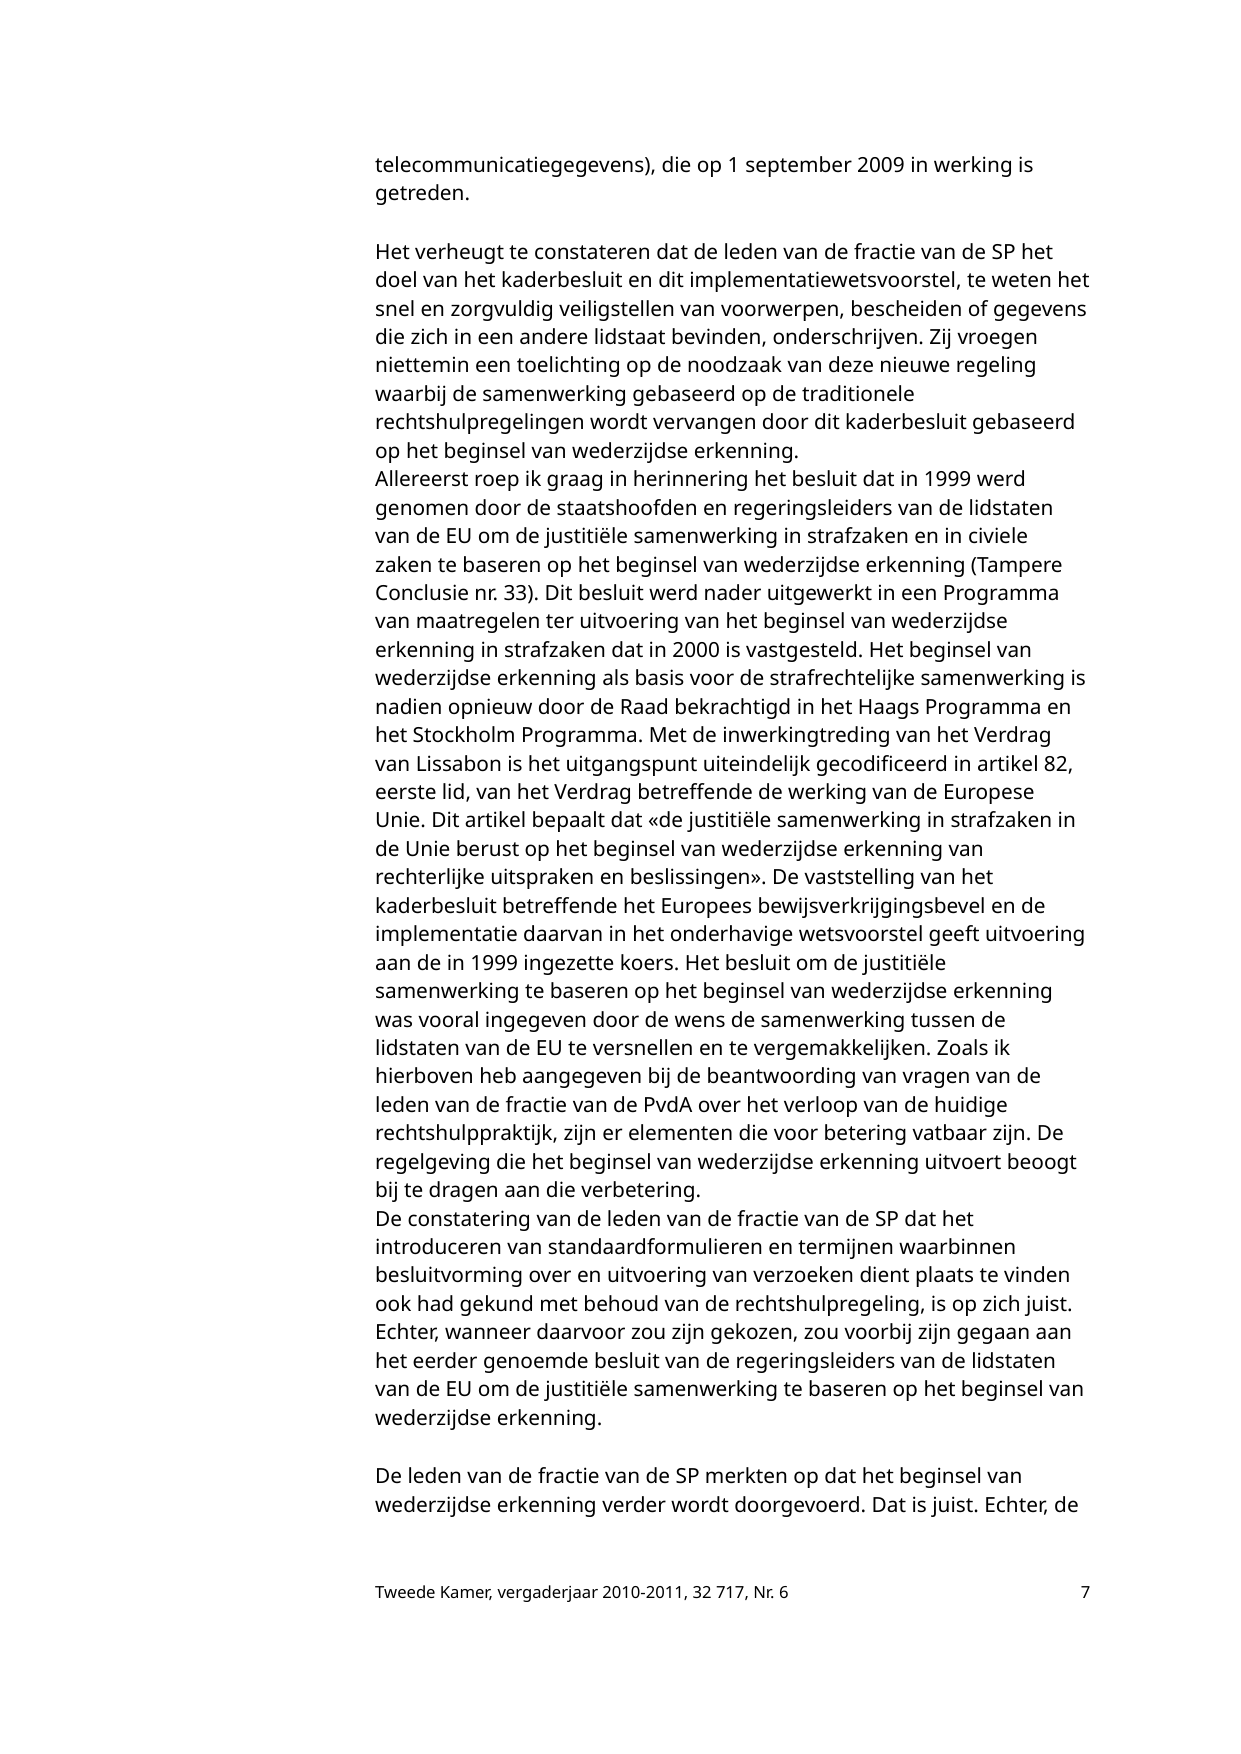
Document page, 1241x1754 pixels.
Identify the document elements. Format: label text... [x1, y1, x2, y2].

text Het verheugt te constateren dat de leden van de fractie van de SP het doel van het kaderbesluit en dit implementatiewetsvoorstel, te weten het snel en zorgvuldig veiligstellen van voorwerpen, bescheiden of gegevens die zich in een andere lidstaat bevinden, onderschrijven. Zij vroegen niettemin een toelichting op de noodzaak van deze nieuwe regeling waarbij de samenwerking gebaseerd op de traditionele rechtshulpregelingen wordt vervangen door dit kaderbesluit gebaseerd op het beginsel van wederzijdse erkenning. [375, 237, 1090, 464]
text Allereerst roep ik graag in herinnering het besluit dat in 1999 werd genomen door de staatshoofden en regeringsleiders van de lidstaten van de EU om de justitiële samenwerking in strafzaken en in civiele zaken te baseren op het beginsel van wederzijdse erkenning (Tampere Conclusie nr. 33). Dit besluit werd nader uitgewerkt in een Programma van maatregelen ter uitvoering van het beginsel van wederzijdse erkenning in strafzaken dat in 2000 is vastgesteld. Het beginsel van wederzijdse erkenning als basis voor de strafrechtelijke samenwerking is nadien opnieuw door de Raad bekrachtigd in het Haags Programma en het Stockholm Programma. Met de inwerkingtreding van het Verdrag van Lissabon is het uitgangspunt uiteindelijk gecodificeerd in artikel 82, eerste lid, van het Verdrag betreffende de werking van de Europese Unie. Dit artikel bepaalt dat «de justitiële samenwerking in strafzaken in de Unie berust op het beginsel van wederzijdse erkenning van rechterlijke uitspraken en beslissingen». De vaststelling van het kaderbesluit betreffende het Europees bewijsverkrijgingsbevel en de implementatie daarvan in het onderhavige wetsvoorstel geeft uitvoering aan de in 1999 ingezette koers. Het besluit om de justitiële samenwerking te baseren op het beginsel van wederzijdse erkenning was vooral ingegeven door de wens de samenwerking tussen de lidstaten van de EU te versnellen en te vergemakkelijken. Zoals ik hierboven heb aangegeven bij de beantwoording van vragen van de leden van de fractie van de PvdA over het verloop van de huidige rechtshulppraktijk, zijn er elementen die voor betering vatbaar zijn. De regelgeving die het beginsel van wederzijdse erkenning uitvoert beoogt bij te dragen aan die verbetering. [375, 464, 1090, 1204]
text De leden van de fractie van de SP merkten op dat het beginsel van wederzijdse erkenning verder wordt doorgevoerd. Dat is juist. Echter, de [375, 1461, 1090, 1518]
text telecommunicatiegegevens), die op 1 september 2009 in werking is getreden. [375, 150, 1090, 207]
text De constatering van de leden van de fractie van de SP dat het introduceren van standaardformulieren en termijnen waarbinnen besluitvorming over en uitvoering van verzoeken dient plaats te vinden ook had gekund met behoud van de rechtshulpregeling, is op zich juist. Echter, wanneer daarvoor zou zijn gekozen, zou voorbij zijn gegaan aan het eerder genoemde besluit van de regeringsleiders van de lidstaten van de EU om de justitiële samenwerking te baseren op het beginsel van wederzijdse erkenning. [375, 1204, 1090, 1431]
